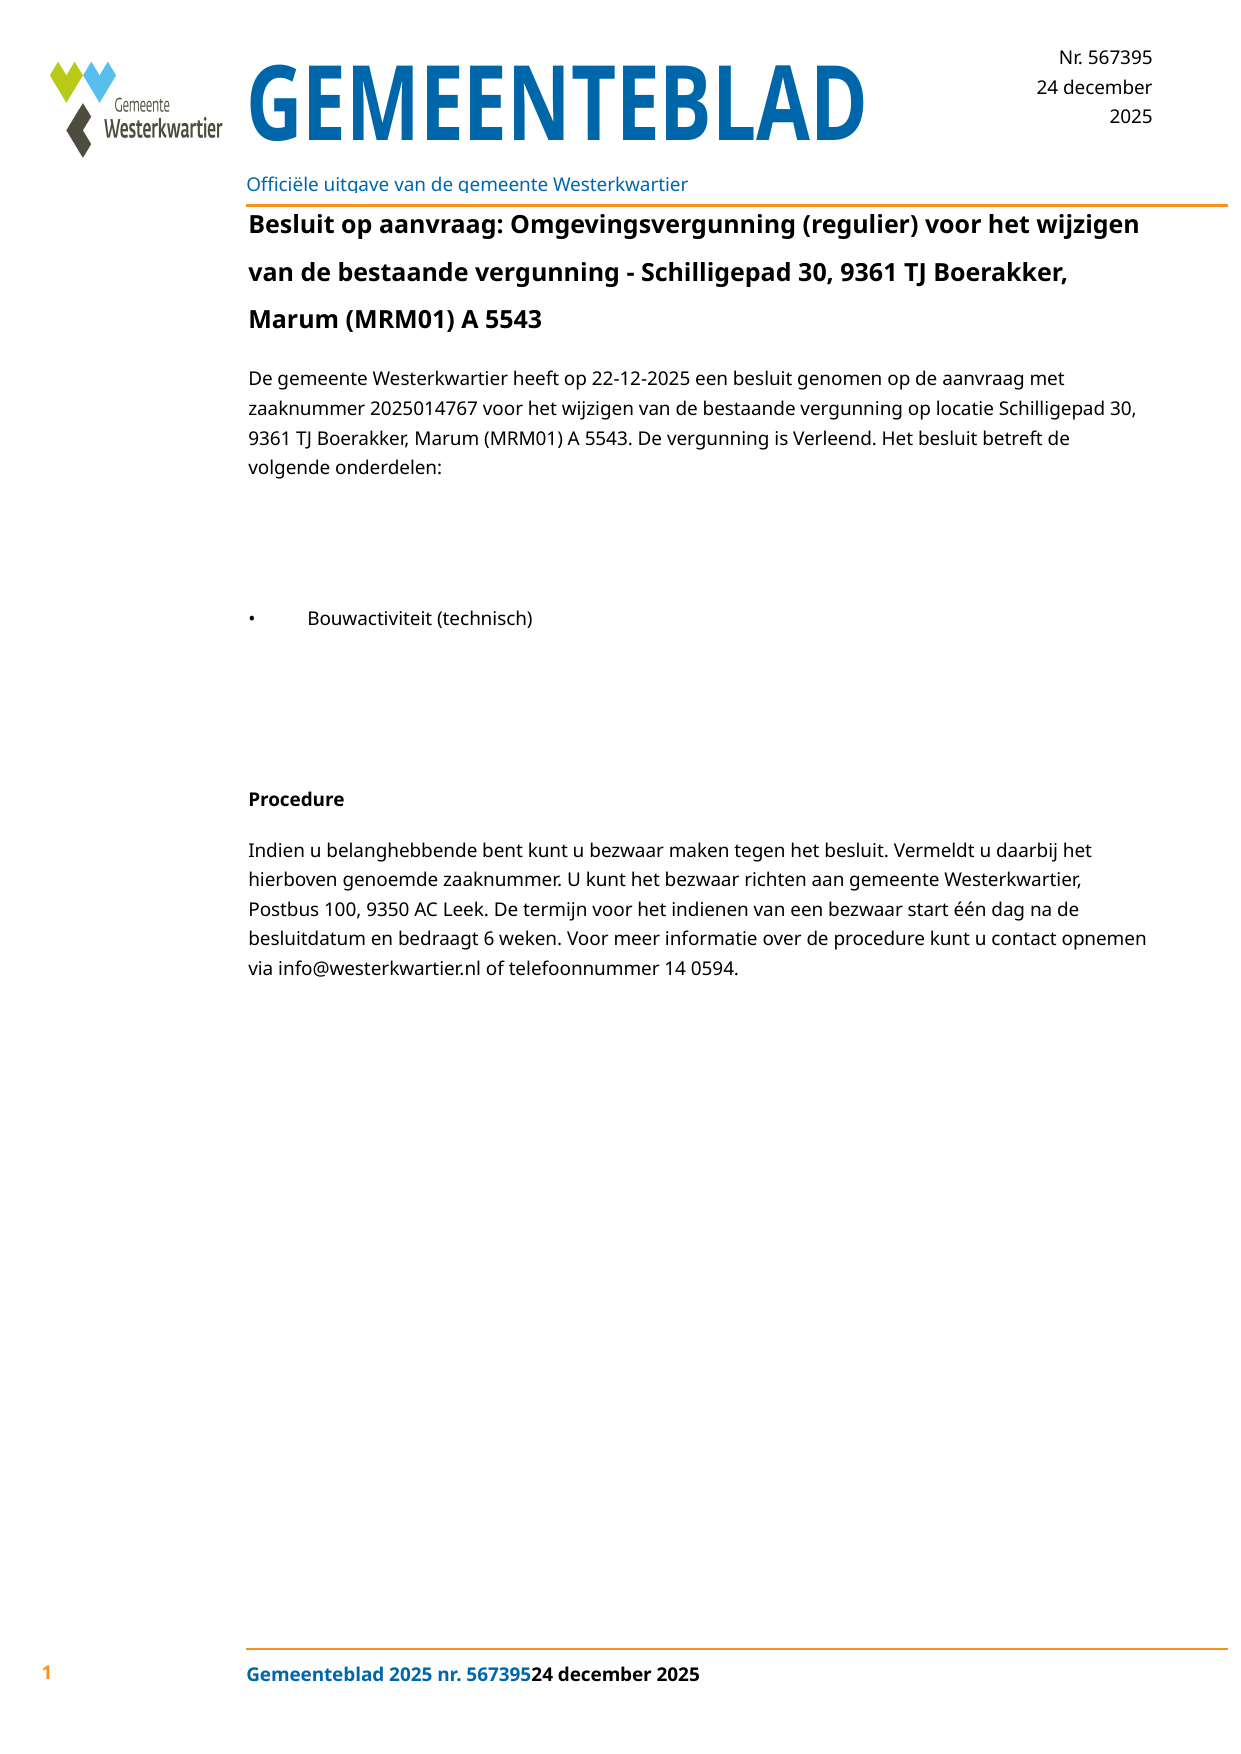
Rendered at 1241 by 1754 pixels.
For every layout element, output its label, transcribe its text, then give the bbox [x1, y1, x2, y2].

text De gemeente Westerkwartier heeft op 22-12-2025 een besluit genomen op de aanvraag met zaaknummer 2025014767 voor het wijzigen van de bestaande vergunning op locatie Schilligepad 30, 9361 TJ Boerakker, Marum (MRM01) A 5543. De vergunning is Verleend. Het besluit betreft de volgende onderdelen: [248, 366, 1152, 480]
text Indien u belanghebbende bent kunt u bezwaar maken tegen het besluit. Vermeldt u daarbij het hierboven genoemde zaaknummer. U kunt het bezwaar richten aan gemeente Westerkwartier, Postbus 100, 9350 AC Leek. De termijn voor het indienen van een bezwaar start één dag na de besluitdatum en bedraagt 6 weken. Voor meer informatie over de procedure kunt u contact opnemen via info@westerkwartier.nl of telefoonnummer 14 0594. [248, 837, 1152, 981]
picture [41, 47, 231, 172]
text Procedure [248, 786, 1152, 812]
list Bouwactiviteit (technisch) [248, 606, 1152, 631]
text Besluit op aanvraag: Omgevingsvergunning (regulier) voor het wijzigen van de bestaande vergunning - Schilligepad 30, 9361 TJ Boerakker, Marum (MRM01) A 5543 [248, 207, 1152, 336]
